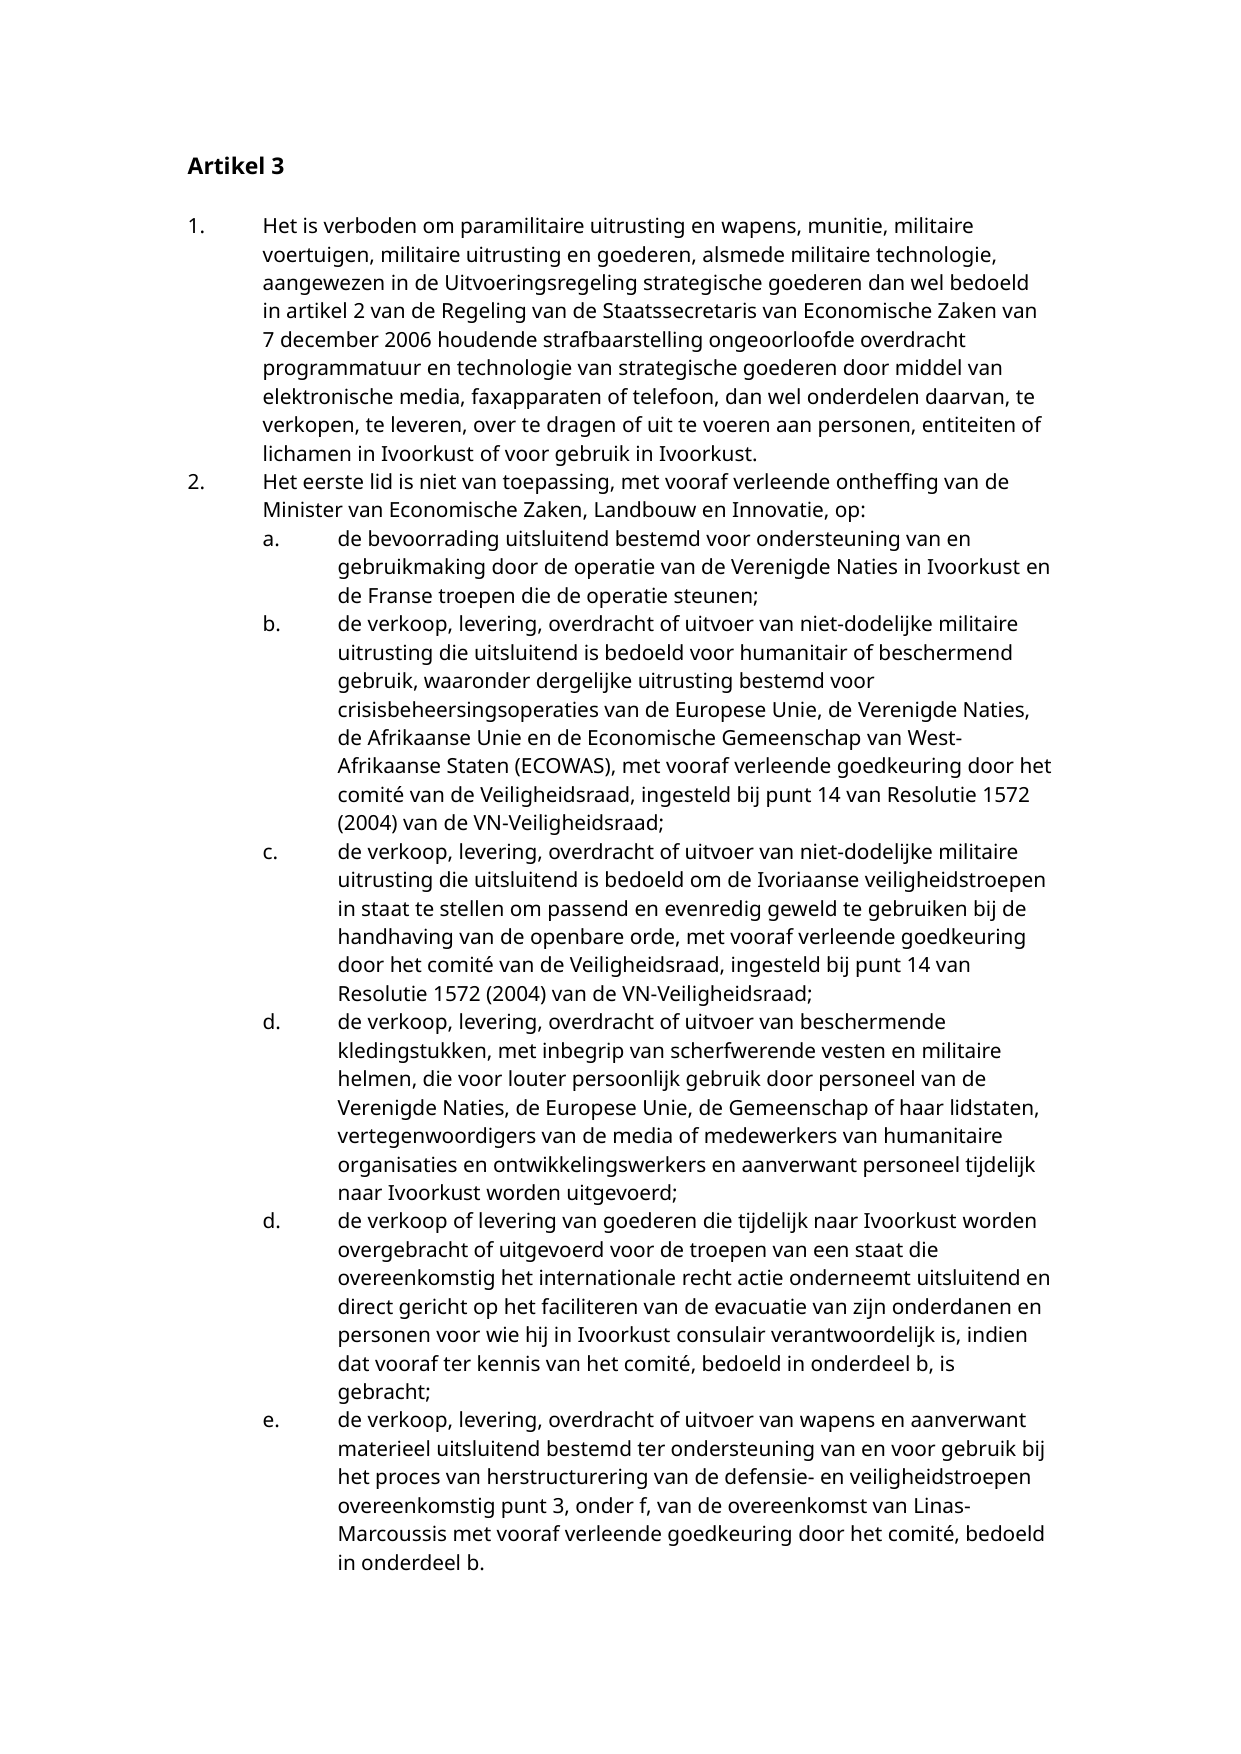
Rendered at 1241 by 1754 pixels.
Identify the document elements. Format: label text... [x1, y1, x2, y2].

list de verkoop, levering, overdracht of uitvoer van niet-dodelijke militaire uitrusting die uitsluitend is bedoeld om de Ivoriaanse veiligheidstroepen in staat te stellen om passend en evenredig geweld te gebruiken bij de handhaving van de openbare orde, met vooraf verleende goedkeuring door het comité van de Veiligheidsraad, ingesteld bij punt 14 van Resolutie 1572 (2004) van de VN-Veiligheidsraad; [262, 837, 1053, 1007]
list de verkoop, levering, overdracht of uitvoer van wapens en aanverwant materieel uitsluitend bestemd ter ondersteuning van en voor gebruik bij het proces van herstructurering van de defensie- en veiligheidstroepen overeenkomstig punt 3, onder f, van de overeenkomst van Linas-Marcoussis met vooraf verleende goedkeuring door het comité, bedoeld in onderdeel b. [262, 1406, 1053, 1576]
list de bevoorrading uitsluitend bestemd voor ondersteuning van en gebruikmaking door de operatie van de Verenigde Naties in Ivoorkust en de Franse troepen die de operatie steunen; [262, 524, 1053, 609]
subtitle Artikel 3 [187, 150, 1053, 181]
list de verkoop of levering van goederen die tijdelijk naar Ivoorkust worden overgebracht of uitgevoerd voor de troepen van een staat die overeenkomstig het internationale recht actie onderneemt uitsluitend en direct gericht op het faciliteren van de evacuatie van zijn onderdanen en personen voor wie hij in Ivoorkust consulair verantwoordelijk is, indien dat vooraf ter kennis van het comité, bedoeld in onderdeel b, is gebracht; [262, 1207, 1053, 1406]
list Het is verboden om paramilitaire uitrusting en wapens, munitie, militaire voertuigen, militaire uitrusting en goederen, alsmede militaire technologie, aangewezen in de Uitvoeringsregeling strategische goederen dan wel bedoeld in artikel 2 van de Regeling van de Staatssecretaris van Economische Zaken van 7 december 2006 houdende strafbaarstelling ongeoorloofde overdracht programmatuur en technologie van strategische goederen door middel van elektronische media, faxapparaten of telefoon, dan wel onderdelen daarvan, te verkopen, te leveren, over te dragen of uit te voeren aan personen, entiteiten of lichamen in Ivoorkust of voor gebruik in Ivoorkust. [187, 211, 1053, 467]
list de verkoop, levering, overdracht of uitvoer van beschermende kledingstukken, met inbegrip van scherfwerende vesten en militaire helmen, die voor louter persoonlijk gebruik door personeel van de Verenigde Naties, de Europese Unie, de Gemeenschap of haar lidstaten, vertegenwoordigers van de media of medewerkers van humanitaire organisaties en ontwikkelingswerkers en aanverwant personeel tijdelijk naar Ivoorkust worden uitgevoerd; [262, 1007, 1053, 1207]
list Het eerste lid is niet van toepassing, met vooraf verleende ontheffing van de Minister van Economische Zaken, Landbouw en Innovatie, op: [187, 467, 1053, 524]
list de verkoop, levering, overdracht of uitvoer van niet-dodelijke militaire uitrusting die uitsluitend is bedoeld voor humanitair of beschermend gebruik, waaronder dergelijke uitrusting bestemd voor crisisbeheersingsoperaties van de Europese Unie, de Verenigde Naties, de Afrikaanse Unie en de Economische Gemeenschap van West-Afrikaanse Staten (ECOWAS), met vooraf verleende goedkeuring door het comité van de Veiligheidsraad, ingesteld bij punt 14 van Resolutie 1572 (2004) van de VN-Veiligheidsraad; [262, 609, 1053, 837]
